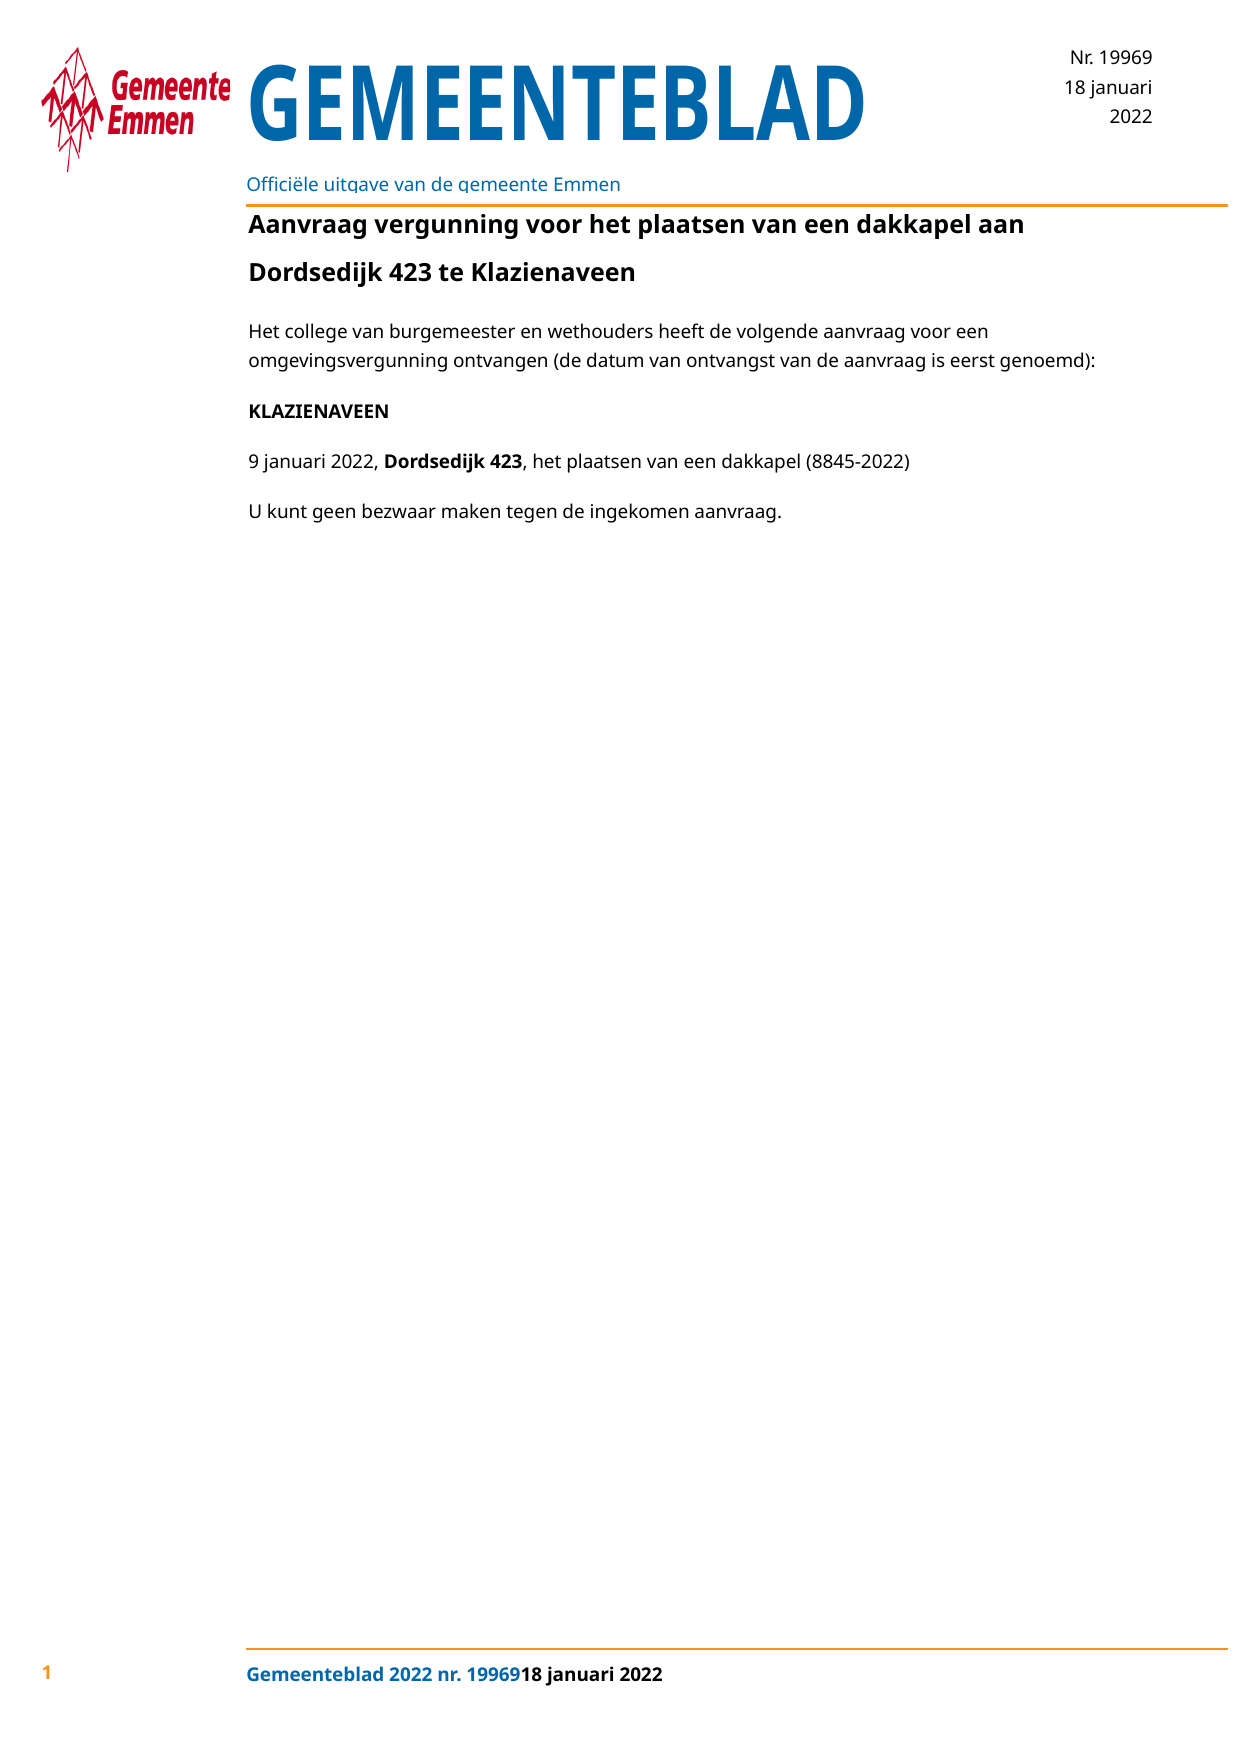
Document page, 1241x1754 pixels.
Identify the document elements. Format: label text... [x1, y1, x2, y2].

picture [41, 47, 231, 172]
text 9 januari 2022, Dordsedijk 423, het plaatsen van een dakkapel (8845-2022) [248, 448, 1152, 474]
text KLAZIENAVEEN [248, 398, 1152, 424]
text U kunt geen bezwaar maken tegen de ingekomen aanvraag. [248, 499, 1152, 524]
text Het college van burgemeester en wethouders heeft de volgende aanvraag voor een omgevingsvergunning ontvangen (de datum van ontvangst van de aanvraag is eerst genoemd): [248, 318, 1152, 373]
text Aanvraag vergunning voor het plaatsen van een dakkapel aan Dordsedijk 423 te Klazienaveen [248, 207, 1152, 288]
